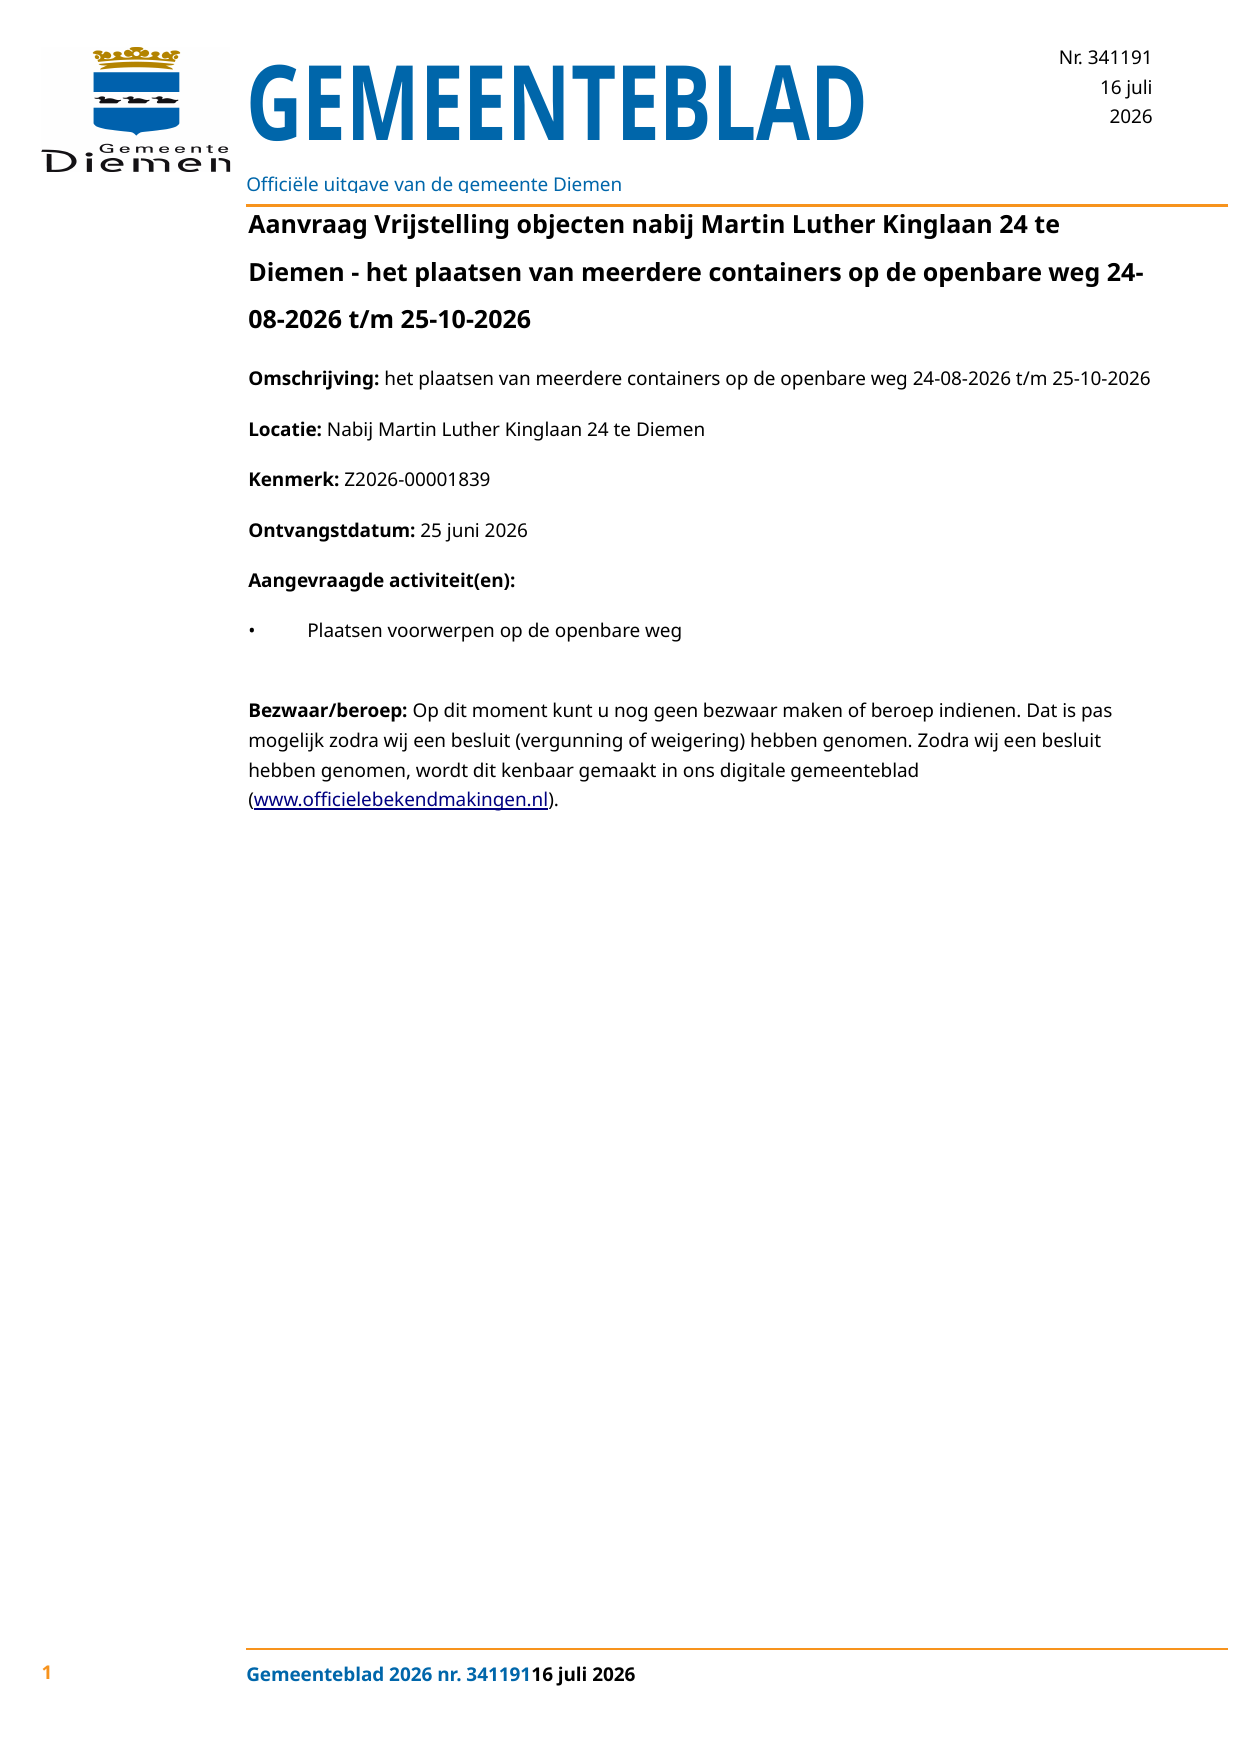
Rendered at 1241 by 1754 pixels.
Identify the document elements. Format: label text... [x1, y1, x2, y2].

text Kenmerk: Z2026-00001839 [248, 466, 1152, 492]
text Ontvangstdatum: 25 juni 2026 [248, 517, 1152, 542]
text Aanvraag Vrijstelling objecten nabij Martin Luther Kinglaan 24 te Diemen - het plaatsen van meerdere containers op de openbare weg 24-08-2026 t/m 25-10-2026 [248, 207, 1152, 336]
text Locatie: Nabij Martin Luther Kinglaan 24 te Diemen [248, 416, 1152, 442]
picture [41, 47, 231, 172]
text Aangevraagde activiteit(en): [248, 567, 1152, 593]
text Omschrijving: het plaatsen van meerdere containers op de openbare weg 24-08-2026 t/m 25-10-2026 [248, 366, 1152, 391]
text Bezwaar/beroep: Op dit moment kunt u nog geen bezwaar maken of beroep indienen. Dat is pas mogelijk zodra wij een besluit (vergunning of weigering) hebben genomen. Zodra wij een besluit hebben genomen, wordt dit kenbaar gemaakt in ons digitale gemeenteblad (www.officielebekendmakingen.nl). [248, 698, 1152, 812]
list Plaatsen voorwerpen op de openbare weg [248, 618, 1152, 643]
